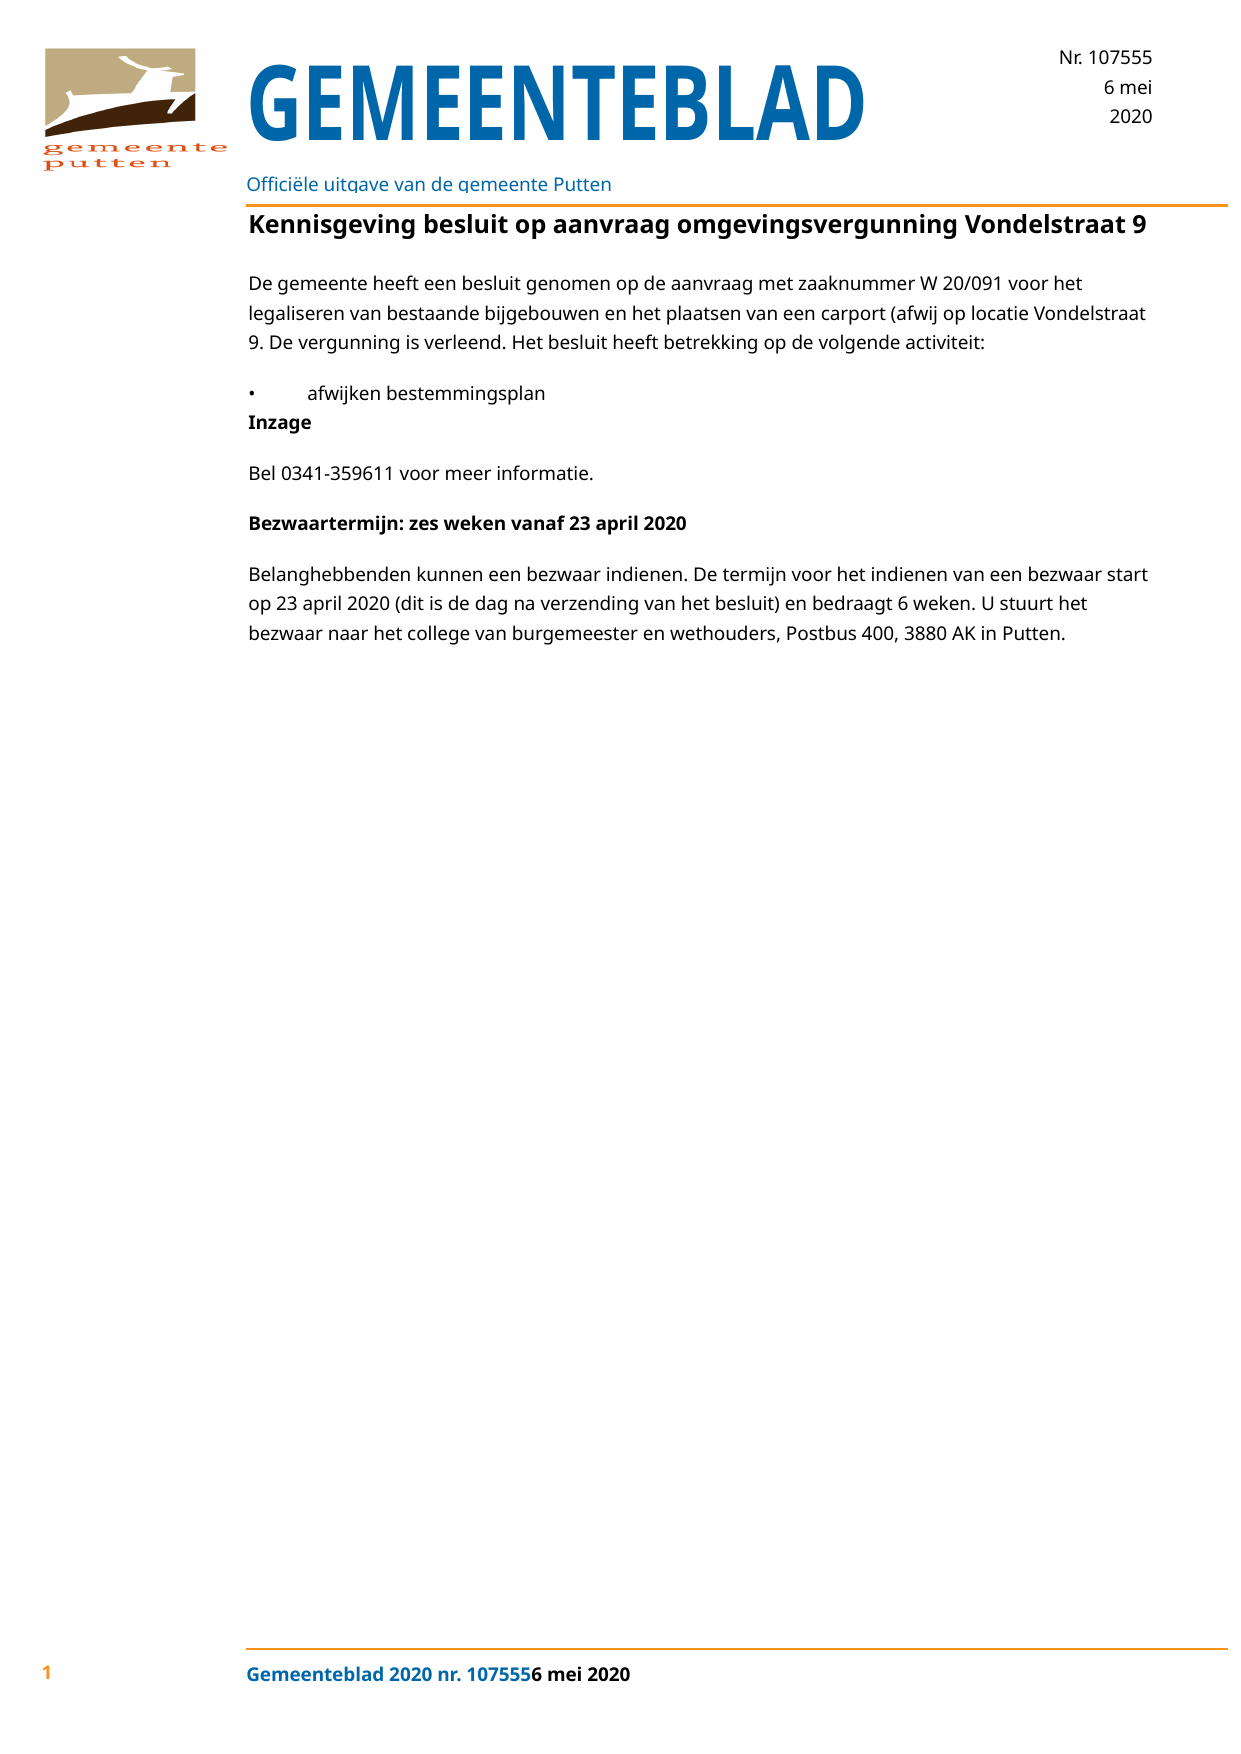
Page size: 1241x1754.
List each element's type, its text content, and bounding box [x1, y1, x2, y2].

text Bel 0341-359611 voor meer informatie. [248, 460, 1152, 486]
text Bezwaartermijn: zes weken vanaf 23 april 2020 [248, 510, 1152, 536]
text De gemeente heeft een besluit genomen op de aanvraag met zaaknummer W 20/091 voor het legaliseren van bestaande bijgebouwen en het plaatsen van een carport (afwij op locatie Vondelstraat 9. De vergunning is verleend. Het besluit heeft betrekking op de volgende activiteit: [248, 270, 1152, 355]
picture [41, 47, 231, 172]
text Belanghebbenden kunnen een bezwaar indienen. De termijn voor het indienen van een bezwaar start op 23 april 2020 (dit is de dag na verzending van het besluit) en bedraagt 6 weken. U stuurt het bezwaar naar het college van burgemeester en wethouders, Postbus 400, 3880 AK in Putten. [248, 561, 1152, 646]
text Kennisgeving besluit op aanvraag omgevingsvergunning Vondelstraat 9 [248, 207, 1152, 241]
list afwijken bestemmingsplan [248, 380, 1152, 406]
text Inzage [248, 409, 1152, 435]
